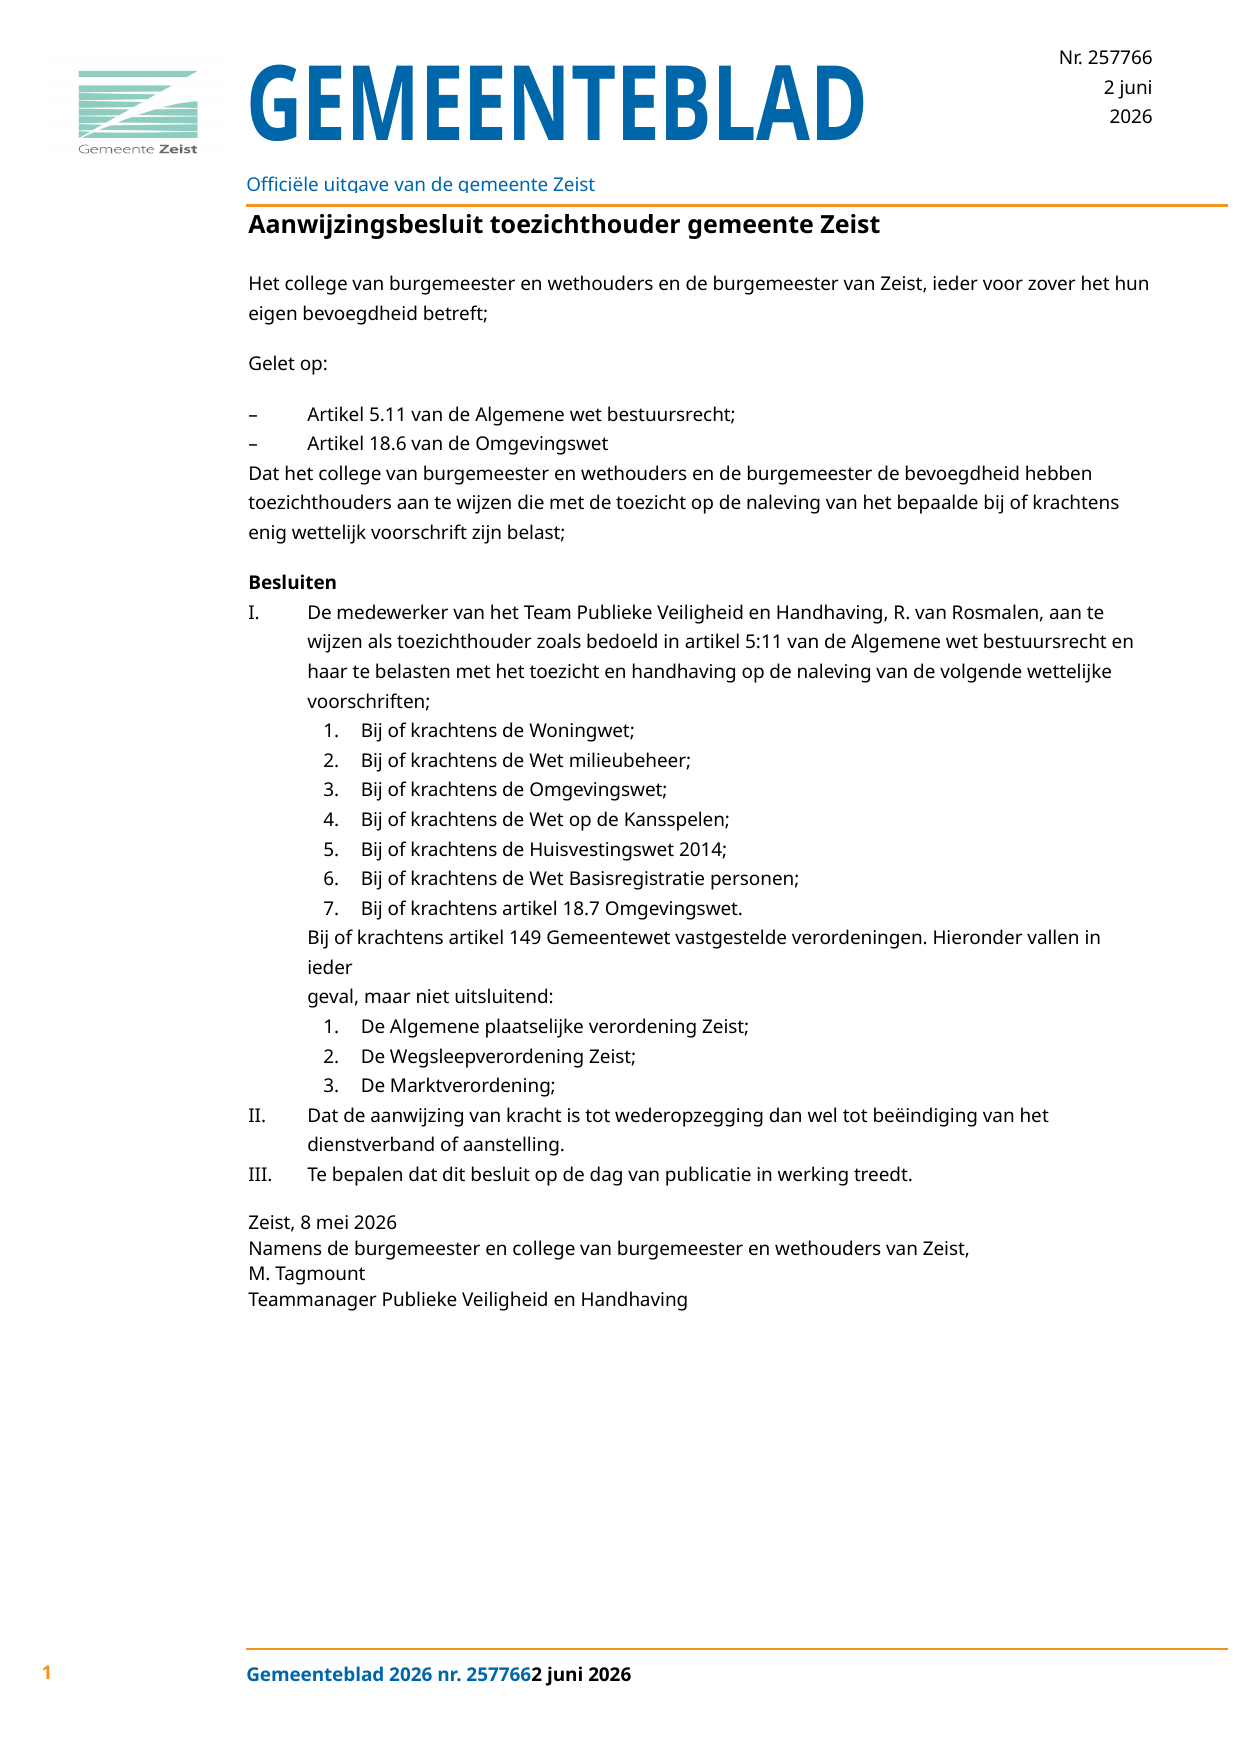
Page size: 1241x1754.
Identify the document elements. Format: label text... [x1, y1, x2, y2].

list Bij of krachtens de Wet op de Kansspelen; [323, 806, 1152, 832]
list Bij of krachtens de Wet Basisregistratie personen; [323, 865, 1152, 891]
list Bij of krachtens de Huisvestingswet 2014; [323, 836, 1152, 861]
list Bij of krachtens artikel 18.7 Omgevingswet. [323, 895, 1152, 921]
list Artikel 18.6 van de Omgevingswet [248, 430, 1152, 456]
list Bij of krachtens artikel 149 Gemeentewet vastgestelde verordeningen. Hieronder vallen in ieder [248, 924, 1152, 980]
text Zeist, 8 mei 2026 [248, 1209, 1152, 1235]
list De Wegsleepverordening Zeist; [323, 1043, 1152, 1068]
list geval, maar niet uitsluitend: [248, 984, 1152, 1009]
text Besluiten [248, 569, 1152, 595]
text Namens de burgemeester en college van burgemeester en wethouders van Zeist, [248, 1235, 1152, 1260]
list Artikel 5.11 van de Algemene wet bestuursrecht; [248, 401, 1152, 426]
text Teammanager Publieke Veiligheid en Handhaving [248, 1286, 1152, 1312]
text Aanwijzingsbesluit toezichthouder gemeente Zeist [248, 207, 1152, 241]
list Bij of krachtens de Woningwet; [323, 717, 1152, 743]
text Gelet op: [248, 350, 1152, 376]
text M. Tagmount [248, 1260, 1152, 1286]
list Dat de aanwijzing van kracht is tot wederopzegging dan wel tot beëindiging van het dienstverband of aanstelling. [248, 1102, 1152, 1157]
text Dat het college van burgemeester en wethouders en de burgemeester de bevoegdheid hebben toezichthouders aan te wijzen die met de toezicht op de naleving van het bepaalde bij of krachtens enig wettelijk voorschrift zijn belast; [248, 460, 1152, 545]
list De medewerker van het Team Publieke Veiligheid en Handhaving, R. van Rosmalen, aan te wijzen als toezichthouder zoals bedoeld in artikel 5:11 van de Algemene wet bestuursrecht en haar te belasten met het toezicht en handhaving op de naleving van de volgende wettelijke voorschriften; [248, 599, 1152, 713]
text Het college van burgemeester en wethouders en de burgemeester van Zeist, ieder voor zover het hun eigen bevoegdheid betreft; [248, 270, 1152, 326]
list De Algemene plaatselijke verordening Zeist; [323, 1013, 1152, 1039]
list De Marktverordening; [323, 1072, 1152, 1098]
list Bij of krachtens de Wet milieubeheer; [323, 747, 1152, 773]
list Te bepalen dat dit besluit op de dag van publicatie in werking treedt. [248, 1161, 1152, 1187]
list Bij of krachtens de Omgevingswet; [323, 777, 1152, 802]
picture [41, 47, 231, 172]
